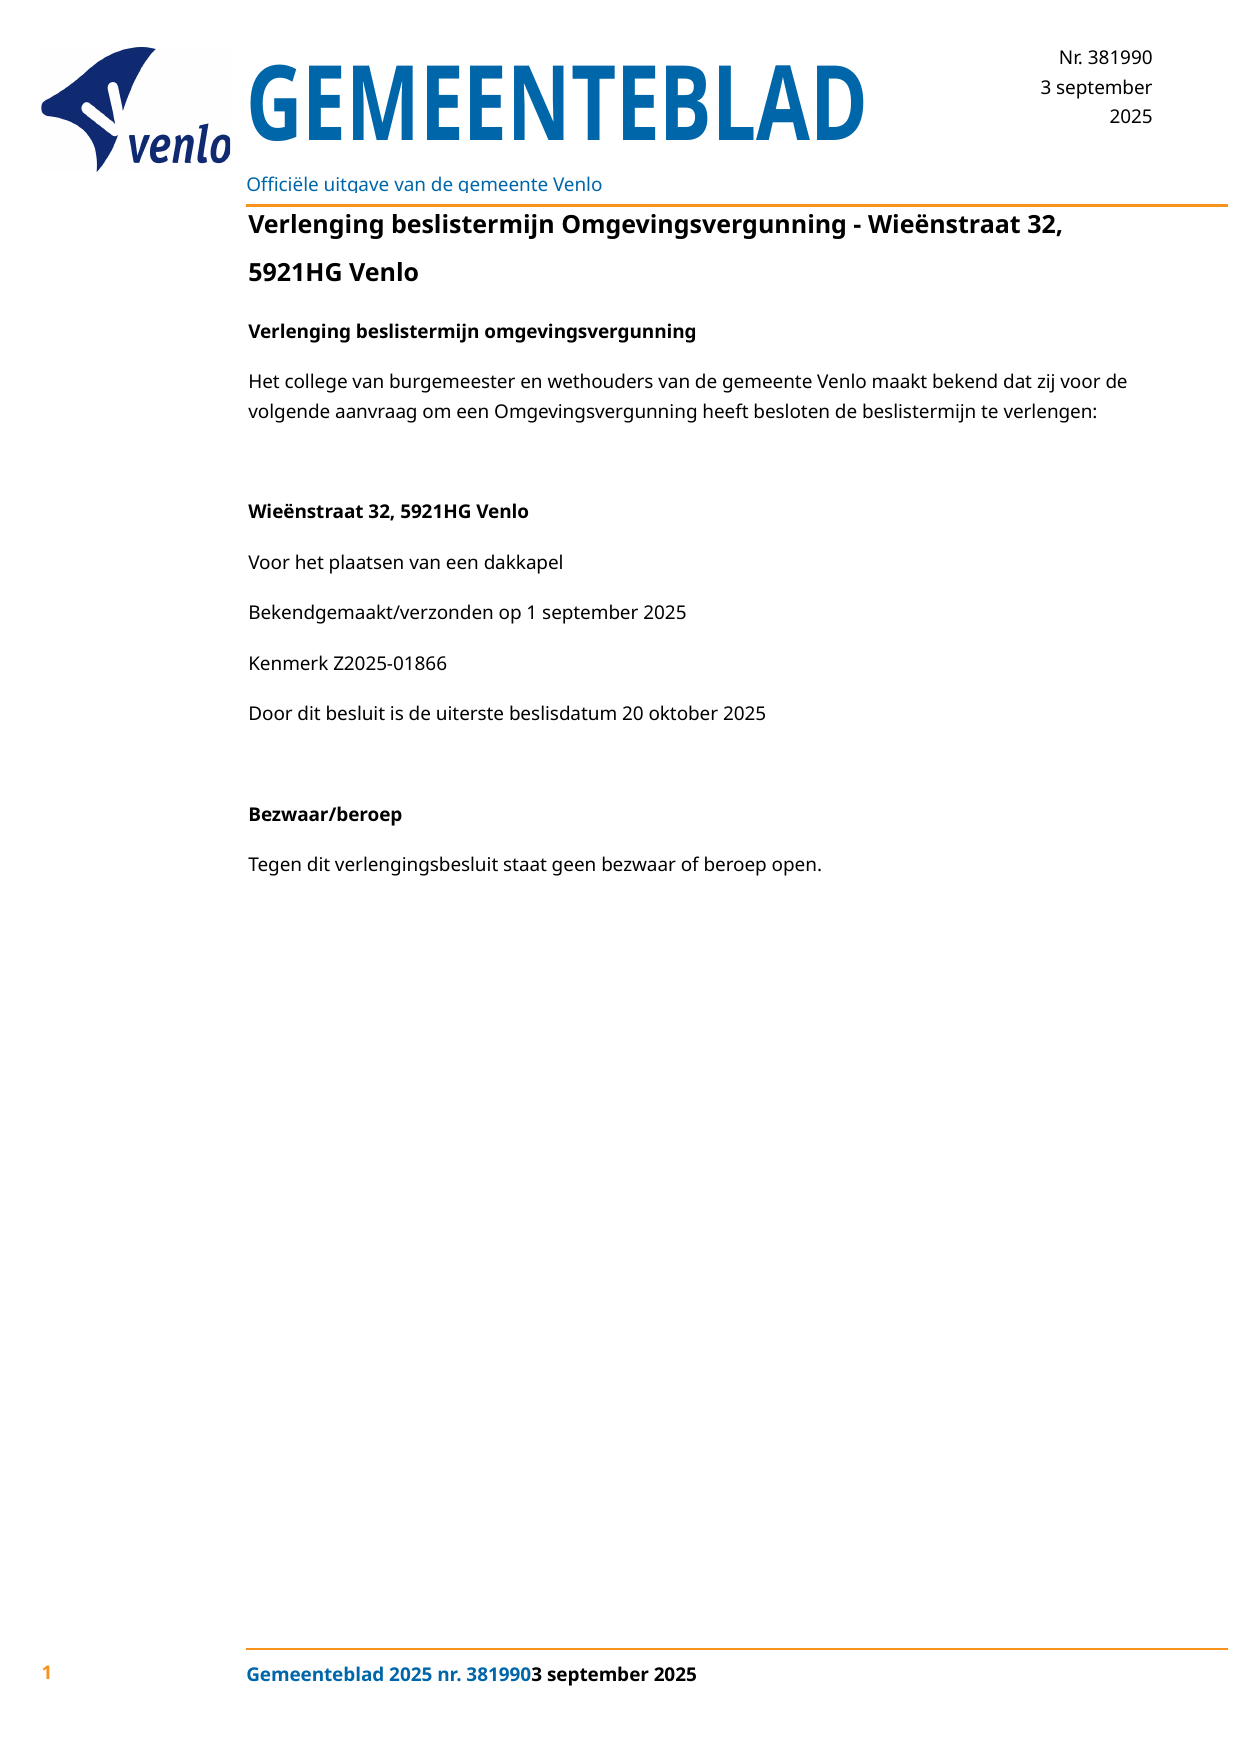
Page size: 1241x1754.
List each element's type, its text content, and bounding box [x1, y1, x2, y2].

text Tegen dit verlengingsbesluit staat geen bezwaar of beroep open. [248, 852, 1152, 877]
text Verlenging beslistermijn Omgevingsvergunning - Wieënstraat 32, 5921HG Venlo [248, 207, 1152, 288]
text Verlenging beslistermijn omgevingsvergunning [248, 318, 1152, 344]
text Voor het plaatsen van een dakkapel [248, 549, 1152, 575]
text Kenmerk Z2025-01866 [248, 650, 1152, 676]
text Bezwaar/beroep [248, 801, 1152, 827]
text Bekendgemaakt/verzonden op 1 september 2025 [248, 599, 1152, 625]
picture [41, 47, 231, 172]
text Het college van burgemeester en wethouders van de gemeente Venlo maakt bekend dat zij voor de volgende aanvraag om een Omgevingsvergunning heeft besloten de beslistermijn te verlengen: [248, 368, 1152, 424]
text Wieënstraat 32, 5921HG Venlo [248, 499, 1152, 524]
text Door dit besluit is de uiterste beslisdatum 20 oktober 2025 [248, 700, 1152, 726]
